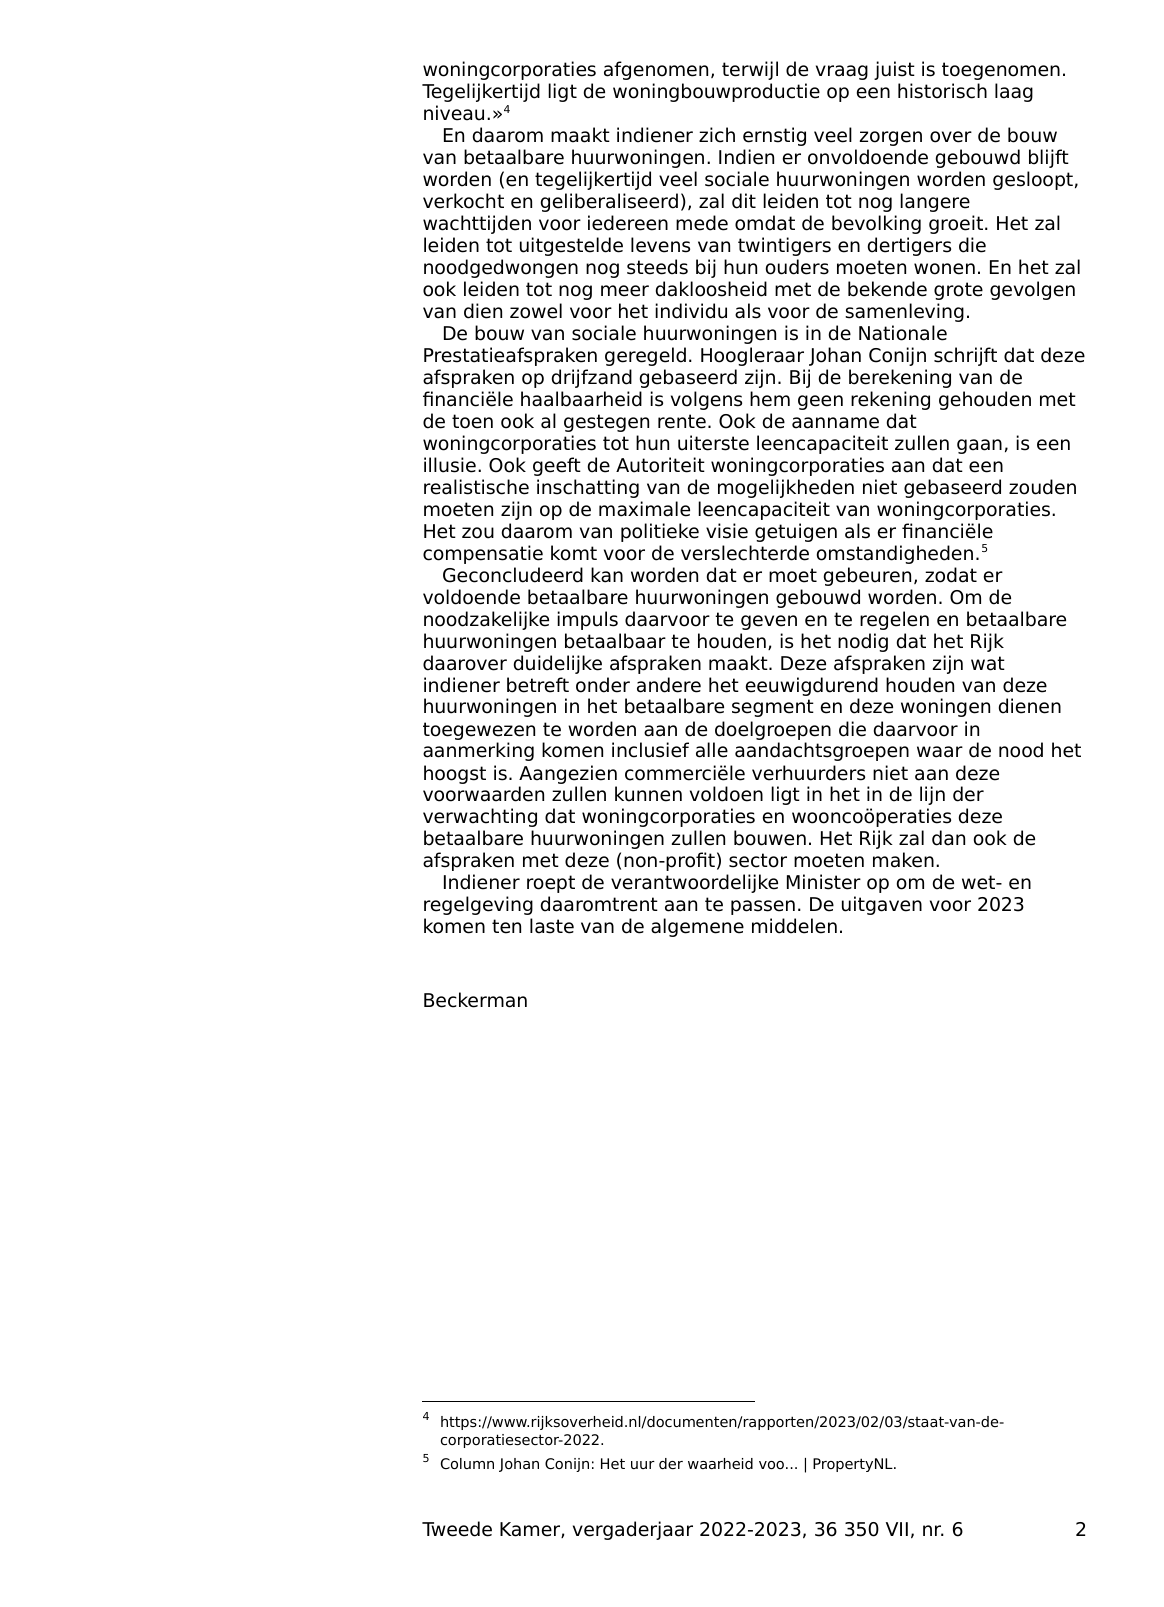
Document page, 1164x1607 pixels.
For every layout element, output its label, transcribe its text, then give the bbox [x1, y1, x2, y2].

text https://www.rijksoverheid.nl/documenten/rapporten/2023/02/03/staat-van-de-corporatiesector-2022. [422, 1410, 1087, 1449]
text Geconcludeerd kan worden dat er moet gebeuren, zodat er voldoende betaalbare huurwoningen gebouwd worden. Om de noodzakelijke impuls daarvoor te geven en te regelen en betaalbare huurwoningen betaalbaar te houden, is het nodig dat het Rijk daarover duidelijke afspraken maakt. Deze afspraken zijn wat indiener betreft onder andere het eeuwigdurend houden van deze huurwoningen in het betaalbare segment en deze woningen dienen toegewezen te worden aan de doelgroepen die daarvoor in aanmerking komen inclusief alle aandachtsgroepen waar de nood het hoogst is. Aangezien commerciële verhuurders niet aan deze voorwaarden zullen kunnen voldoen ligt in het in de lijn der verwachting dat woningcorporaties en wooncoöperaties deze betaalbare huurwoningen zullen bouwen. Het Rijk zal dan ook de afspraken met deze (non-profit) sector moeten maken. [422, 564, 1087, 872]
text Beckerman [422, 968, 1087, 1012]
text woningcorporaties afgenomen, terwijl de vraag juist is toegenomen. Tegelijkertijd ligt de woningbouwproductie op een historisch laag niveau.» [422, 59, 1087, 125]
text Column Johan Conijn: Het uur der waarheid voo... | PropertyNL. [422, 1452, 1087, 1474]
text De bouw van sociale huurwoningen is in de Nationale Prestatieafspraken geregeld. Hoogleraar Johan Conijn schrijft dat deze afspraken op drijfzand gebaseerd zijn. Bij de berekening van de financiële haalbaarheid is volgens hem geen rekening gehouden met de toen ook al gestegen rente. Ook de aanname dat woningcorporaties tot hun uiterste leencapaciteit zullen gaan, is een illusie. Ook geeft de Autoriteit woningcorporaties aan dat een realistische inschatting van de mogelijkheden niet gebaseerd zouden moeten zijn op de maximale leencapaciteit van woningcorporaties. Het zou daarom van politieke visie getuigen als er financiële compensatie komt voor de verslechterde omstandigheden. [422, 323, 1087, 564]
text En daarom maakt indiener zich ernstig veel zorgen over de bouw van betaalbare huurwoningen. Indien er onvoldoende gebouwd blijft worden (en tegelijkertijd veel sociale huurwoningen worden gesloopt, verkocht en geliberaliseerd), zal dit leiden tot nog langere wachttijden voor iedereen mede omdat de bevolking groeit. Het zal leiden tot uitgestelde levens van twintigers en dertigers die noodgedwongen nog steeds bij hun ouders moeten wonen. En het zal ook leiden tot nog meer dakloosheid met de bekende grote gevolgen van dien zowel voor het individu als voor de samenleving. [422, 125, 1087, 323]
text Indiener roept de verantwoordelijke Minister op om de wet- en regelgeving daaromtrent aan te passen. De uitgaven voor 2023 komen ten laste van de algemene middelen. [422, 872, 1087, 938]
